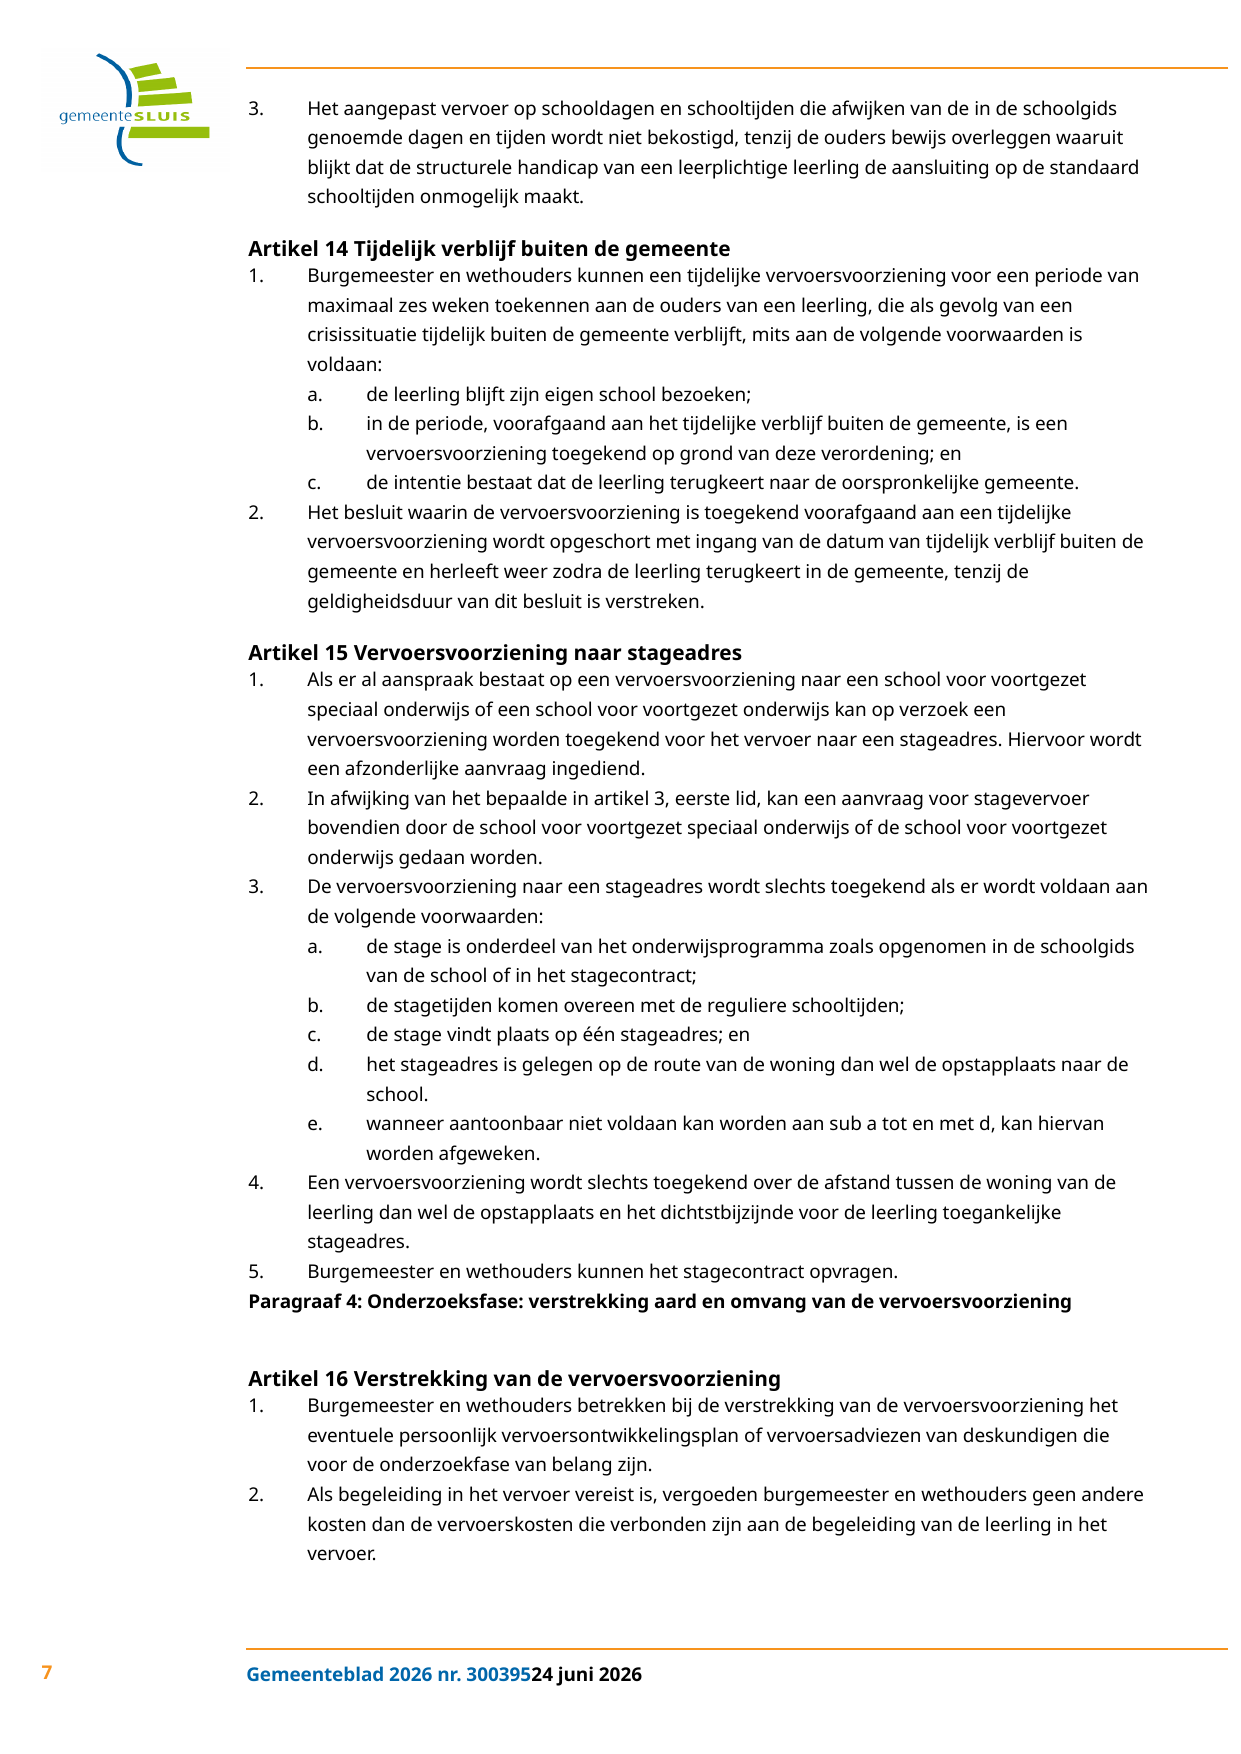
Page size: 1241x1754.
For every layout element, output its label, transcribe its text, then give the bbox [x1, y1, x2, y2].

text Artikel 14 Tijdelijk verblijf buiten de gemeente [248, 234, 1152, 262]
list Burgemeester en wethouders kunnen het stagecontract opvragen. [248, 1258, 1152, 1284]
text Artikel 16 Verstrekking van de vervoersvoorziening [248, 1364, 1152, 1392]
list de leerling blijft zijn eigen school bezoeken; [307, 381, 1152, 406]
picture [41, 47, 231, 172]
list In afwijking van het bepaalde in artikel 3, eerste lid, kan een aanvraag voor stagevervoer bovendien door de school voor voortgezet speciaal onderwijs of de school voor voortgezet onderwijs gedaan worden. [248, 785, 1152, 870]
list wanneer aantoonbaar niet voldaan kan worden aan sub a tot en met d, kan hiervan worden afgeweken. [307, 1110, 1152, 1166]
list Het besluit waarin de vervoersvoorziening is toegekend voorafgaand aan een tijdelijke vervoersvoorziening wordt opgeschort met ingang van de datum van tijdelijk verblijf buiten de gemeente en herleeft weer zodra de leerling terugkeert in de gemeente, tenzij de geldigheidsduur van dit besluit is verstreken. [248, 499, 1152, 613]
text Artikel 15 Vervoersvoorziening naar stageadres [248, 638, 1152, 667]
list Als er al aanspraak bestaat op een vervoersvoorziening naar een school voor voortgezet speciaal onderwijs of een school voor voortgezet onderwijs kan op verzoek een vervoersvoorziening worden toegekend voor het vervoer naar een stageadres. Hiervoor wordt een afzonderlijke aanvraag ingediend. [248, 667, 1152, 781]
list de intentie bestaat dat de leerling terugkeert naar de oorspronkelijke gemeente. [307, 469, 1152, 495]
list Als begeleiding in het vervoer vereist is, vergoeden burgemeester en wethouders geen andere kosten dan de vervoerskosten die verbonden zijn aan de begeleiding van de leerling in het vervoer. [248, 1481, 1152, 1566]
list De vervoersvoorziening naar een stageadres wordt slechts toegekend als er wordt voldaan aan de volgende voorwaarden: [248, 874, 1152, 929]
list Burgemeester en wethouders kunnen een tijdelijke vervoersvoorziening voor een periode van maximaal zes weken toekennen aan de ouders van een leerling, die als gevolg van een crisissituatie tijdelijk buiten de gemeente verblijft, mits aan de volgende voorwaarden is voldaan: [248, 262, 1152, 377]
list de stage is onderdeel van het onderwijsprogramma zoals opgenomen in de schoolgids van de school of in het stagecontract; [307, 933, 1152, 988]
list Een vervoersvoorziening wordt slechts toegekend over de afstand tussen de woning van de leerling dan wel de opstapplaats en het dichtstbijzijnde voor de leerling toegankelijke stageadres. [248, 1169, 1152, 1254]
list in de periode, voorafgaand aan het tijdelijke verblijf buiten de gemeente, is een vervoersvoorziening toegekend op grond van deze verordening; en [307, 410, 1152, 466]
list de stagetijden komen overeen met de reguliere schooltijden; [307, 992, 1152, 1018]
list het stageadres is gelegen op de route van de woning dan wel de opstapplaats naar de school. [307, 1051, 1152, 1107]
list Burgemeester en wethouders betrekken bij de verstrekking van de vervoersvoorziening het eventuele persoonlijk vervoersontwikkelingsplan of vervoersadviezen van deskundigen die voor de onderzoekfase van belang zijn. [248, 1392, 1152, 1477]
text Paragraaf 4: Onderzoeksfase: verstrekking aard en omvang van de vervoersvoorziening [248, 1288, 1152, 1314]
list de stage vindt plaats op één stageadres; en [307, 1022, 1152, 1047]
list Het aangepast vervoer op schooldagen en schooltijden die afwijken van de in de schoolgids genoemde dagen en tijden wordt niet bekostigd, tenzij de ouders bewijs overleggen waaruit blijkt dat de structurele handicap van een leerplichtige leerling de aansluiting op de standaard schooltijden onmogelijk maakt. [248, 95, 1152, 209]
